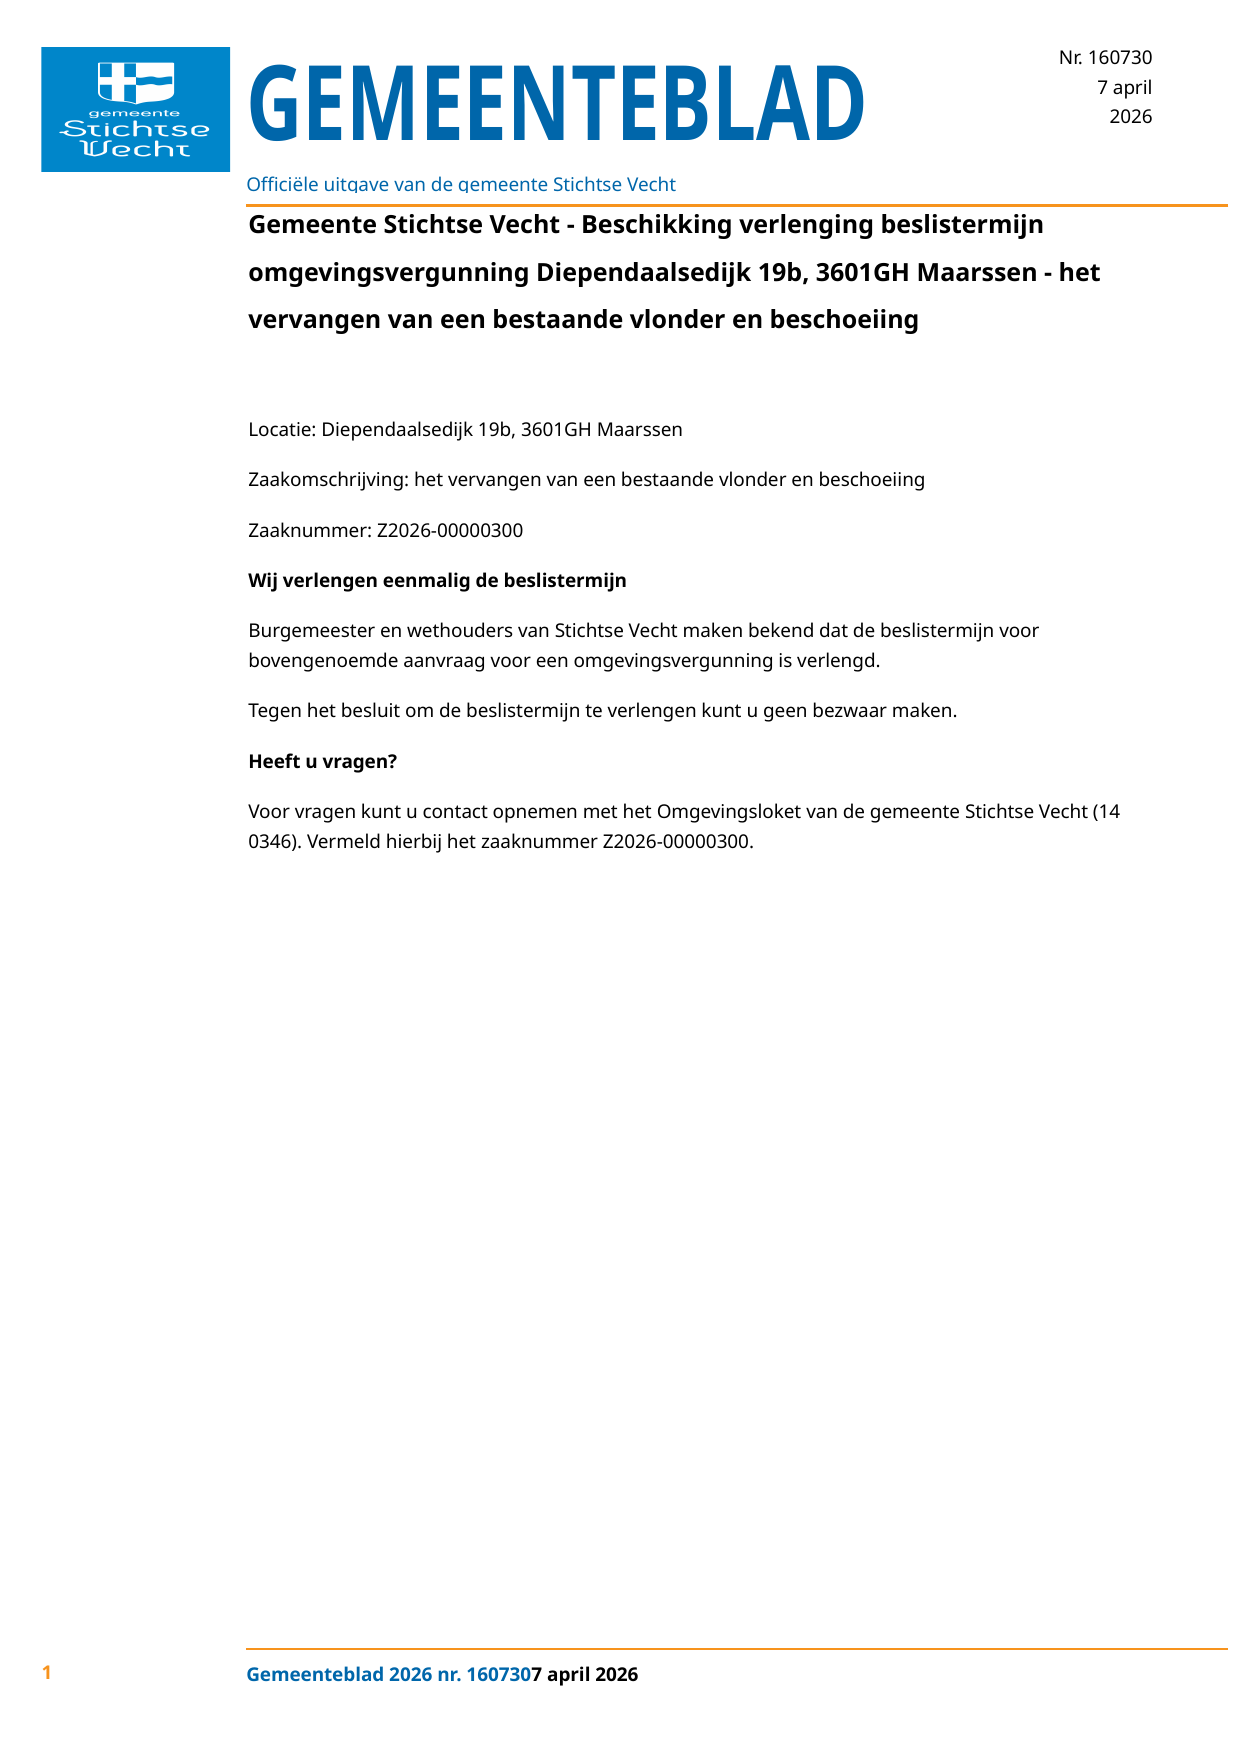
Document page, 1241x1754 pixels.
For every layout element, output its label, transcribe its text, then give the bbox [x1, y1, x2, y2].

text Zaakomschrijving: het vervangen van een bestaande vlonder en beschoeiing [248, 466, 1152, 492]
text Tegen het besluit om de beslistermijn te verlengen kunt u geen bezwaar maken. [248, 698, 1152, 723]
text Locatie: Diependaalsedijk 19b, 3601GH Maarssen [248, 416, 1152, 442]
text Zaaknummer: Z2026-00000300 [248, 517, 1152, 542]
text Voor vragen kunt u contact opnemen met het Omgevingsloket van de gemeente Stichtse Vecht (14 0346). Vermeld hierbij het zaaknummer Z2026-00000300. [248, 798, 1152, 854]
picture [137, 63, 174, 103]
text Gemeente Stichtse Vecht - Beschikking verlenging beslistermijn omgevingsvergunning Diependaalsedijk 19b, 3601GH Maarssen - het vervangen van een bestaande vlonder en beschoeiing [248, 207, 1152, 336]
picture [99, 63, 135, 101]
text Wij verlengen eenmalig de beslistermijn [248, 567, 1152, 593]
text Heeft u vragen? [248, 748, 1152, 774]
text Burgemeester en wethouders van Stichtse Vecht maken bekend dat de beslistermijn voor bovengenoemde aanvraag voor een omgevingsvergunning is verlengd. [248, 618, 1152, 673]
